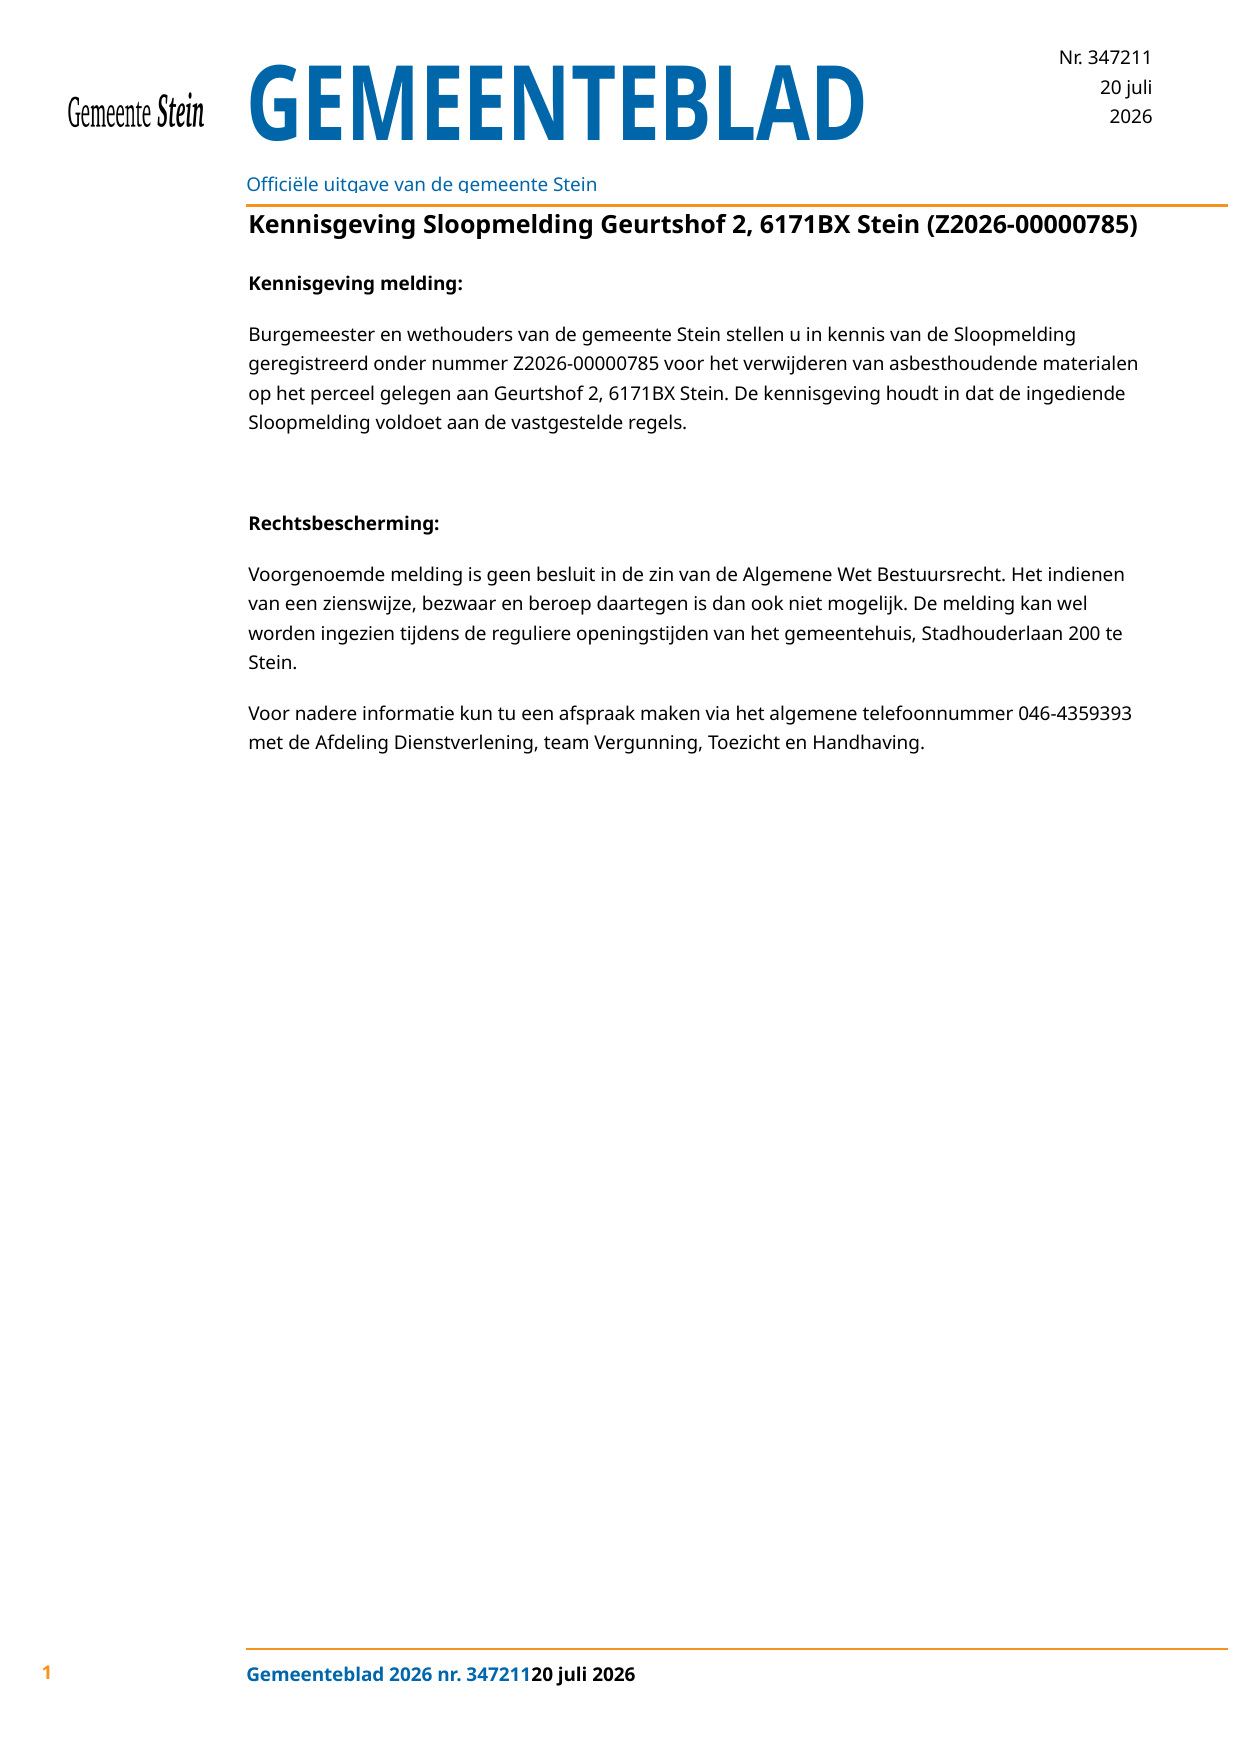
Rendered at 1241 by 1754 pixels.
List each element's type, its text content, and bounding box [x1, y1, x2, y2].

text Kennisgeving Sloopmelding Geurtshof 2, 6171BX Stein (Z2026-00000785) [248, 207, 1152, 241]
text Voor nadere informatie kun tu een afspraak maken via het algemene telefoonnummer 046-4359393 met de Afdeling Dienstverlening, team Vergunning, Toezicht en Handhaving. [248, 700, 1152, 755]
text Rechtsbescherming: [248, 510, 1152, 536]
text Voorgenoemde melding is geen besluit in de zin van de Algemene Wet Bestuursrecht. Het indienen van een zienswijze, bezwaar en beroep daartegen is dan ook niet mogelijk. De melding kan wel worden ingezien tijdens de reguliere openingstijden van het gemeentehuis, Stadhouderlaan 200 te Stein. [248, 561, 1152, 675]
picture [41, 47, 231, 172]
text Burgemeester en wethouders van de gemeente Stein stellen u in kennis van de Sloopmelding geregistreerd onder nummer Z2026-00000785 voor het verwijderen van asbesthoudende materialen op het perceel gelegen aan Geurtshof 2, 6171BX Stein. De kennisgeving houdt in dat de ingediende Sloopmelding voldoet aan de vastgestelde regels. [248, 321, 1152, 435]
text Kennisgeving melding: [248, 270, 1152, 296]
